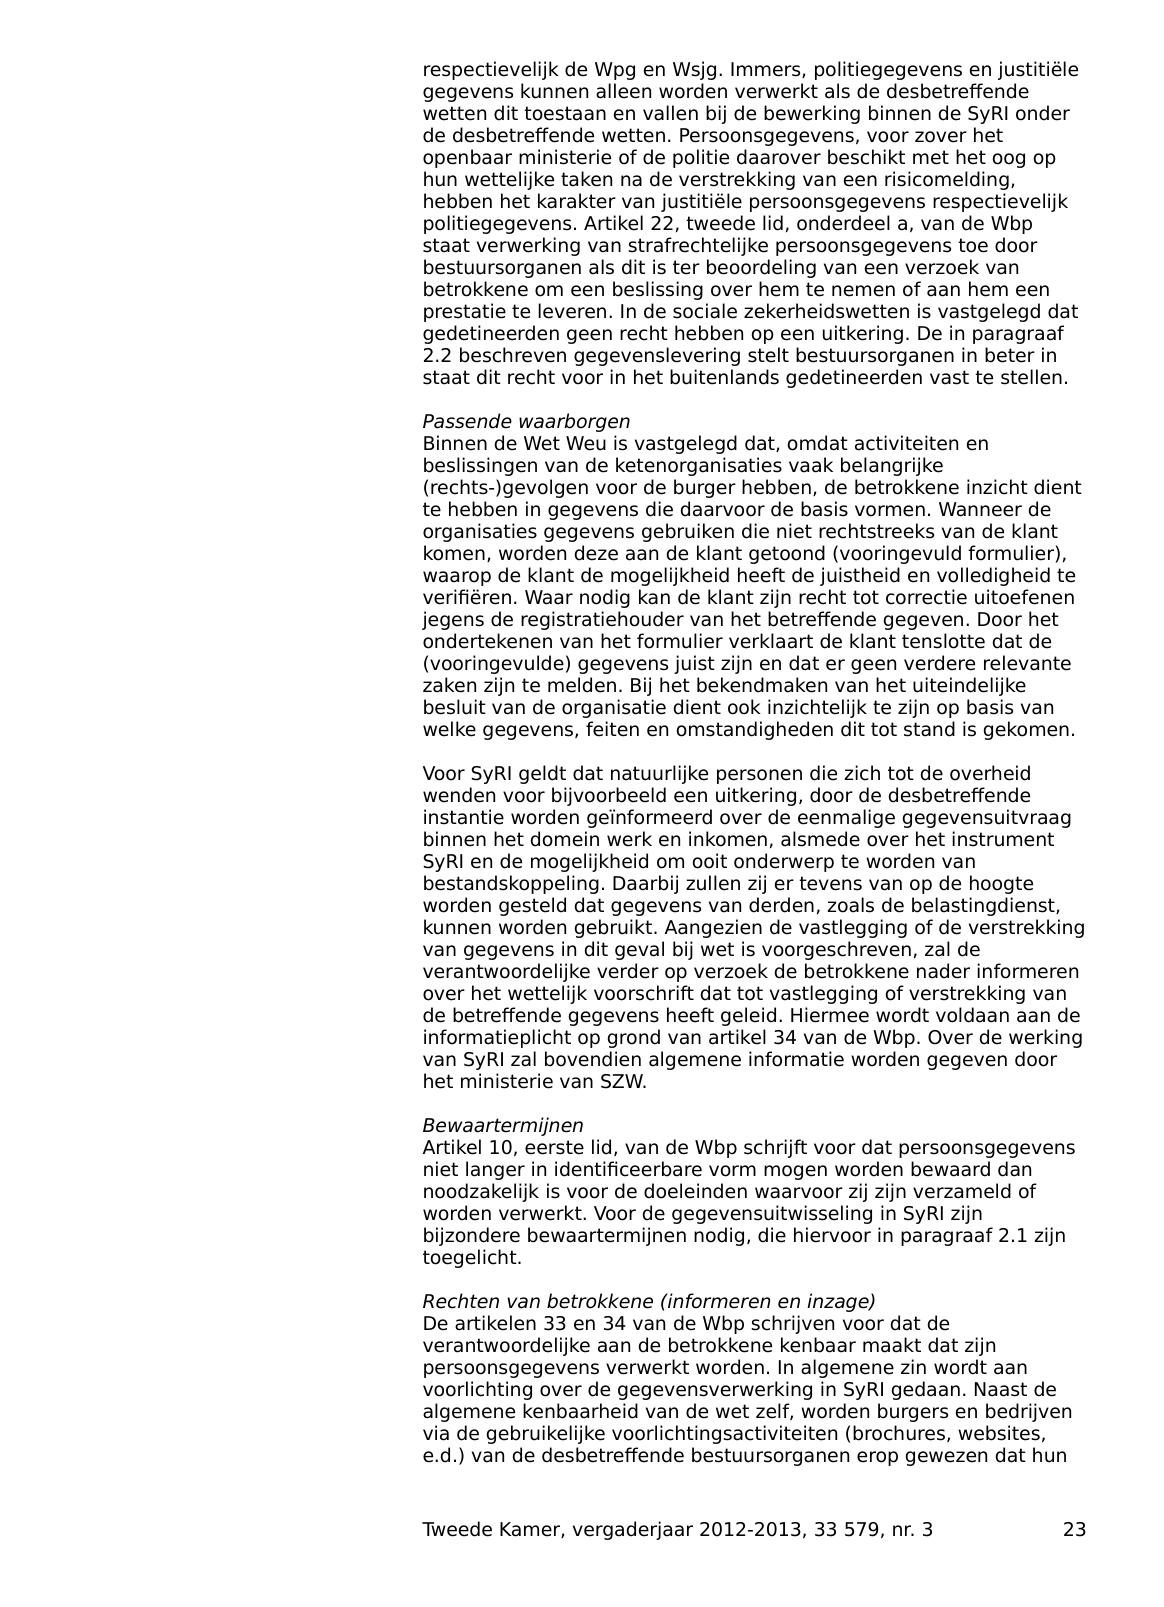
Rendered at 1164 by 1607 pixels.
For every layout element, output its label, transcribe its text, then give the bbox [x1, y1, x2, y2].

text Voor SyRI geldt dat natuurlijke personen die zich tot de overheid wenden voor bijvoorbeeld een uitkering, door de desbetreffende instantie worden geïnformeerd over de eenmalige gegevensuitvraag binnen het domein werk en inkomen, alsmede over het instrument SyRI en de mogelijkheid om ooit onderwerp te worden van bestandskoppeling. Daarbij zullen zij er tevens van op de hoogte worden gesteld dat gegevens van derden, zoals de belastingdienst, kunnen worden gebruikt. Aangezien de vastlegging of de verstrekking van gegevens in dit geval bij wet is voorgeschreven, zal de verantwoordelijke verder op verzoek de betrokkene nader informeren over het wettelijk voorschrift dat tot vastlegging of verstrekking van de betreffende gegevens heeft geleid. Hiermee wordt voldaan aan de informatieplicht op grond van artikel 34 van de Wbp. Over de werking van SyRI zal bovendien algemene informatie worden gegeven door het ministerie van SZW. [422, 763, 1087, 1092]
text respectievelijk de Wpg en Wsjg. Immers, politiegegevens en justitiële gegevens kunnen alleen worden verwerkt als de desbetreffende wetten dit toestaan en vallen bij de bewerking binnen de SyRI onder de desbetreffende wetten. Persoonsgegevens, voor zover het openbaar ministerie of de politie daarover beschikt met het oog op hun wettelijke taken na de verstrekking van een risicomelding, hebben het karakter van justitiële persoonsgegevens respectievelijk politiegegevens. Artikel 22, tweede lid, onderdeel a, van de Wbp staat verwerking van strafrechtelijke persoonsgegevens toe door bestuursorganen als dit is ter beoordeling van een verzoek van betrokkene om een beslissing over hem te nemen of aan hem een prestatie te leveren. In de sociale zekerheidswetten is vastgelegd dat gedetineerden geen recht hebben op een uitkering. De in paragraaf 2.2 beschreven gegevenslevering stelt bestuursorganen in beter in staat dit recht voor in het buitenlands gedetineerden vast te stellen. [422, 59, 1087, 389]
subtitle Bewaartermijnen [422, 1115, 1087, 1137]
subtitle Passende waarborgen [422, 411, 1087, 433]
subtitle Rechten van betrokkene (informeren en inzage) [422, 1291, 1087, 1313]
text De artikelen 33 en 34 van de Wbp schrijven voor dat de verantwoordelijke aan de betrokkene kenbaar maakt dat zijn persoonsgegevens verwerkt worden. In algemene zin wordt aan voorlichting over de gegevensverwerking in SyRI gedaan. Naast de algemene kenbaarheid van de wet zelf, worden burgers en bedrijven via de gebruikelijke voorlichtingsactiviteiten (brochures, websites, e.d.) van de desbetreffende bestuursorganen erop gewezen dat hun [422, 1313, 1087, 1467]
text Binnen de Wet Weu is vastgelegd dat, omdat activiteiten en beslissingen van de ketenorganisaties vaak belangrijke (rechts-)gevolgen voor de burger hebben, de betrokkene inzicht dient te hebben in gegevens die daarvoor de basis vormen. Wanneer de organisaties gegevens gebruiken die niet rechtstreeks van de klant komen, worden deze aan de klant getoond (vooringevuld formulier), waarop de klant de mogelijkheid heeft de juistheid en volledigheid te verifiëren. Waar nodig kan de klant zijn recht tot correctie uitoefenen jegens de registratiehouder van het betreffende gegeven. Door het ondertekenen van het formulier verklaart de klant tenslotte dat de (vooringevulde) gegevens juist zijn en dat er geen verdere relevante zaken zijn te melden. Bij het bekendmaken van het uiteindelijke besluit van de organisatie dient ook inzichtelijk te zijn op basis van welke gegevens, feiten en omstandigheden dit tot stand is gekomen. [422, 433, 1087, 741]
text Artikel 10, eerste lid, van de Wbp schrijft voor dat persoonsgegevens niet langer in identificeerbare vorm mogen worden bewaard dan noodzakelijk is voor de doeleinden waarvoor zij zijn verzameld of worden verwerkt. Voor de gegevensuitwisseling in SyRI zijn bijzondere bewaartermijnen nodig, die hiervoor in paragraaf 2.1 zijn toegelicht. [422, 1137, 1087, 1268]
